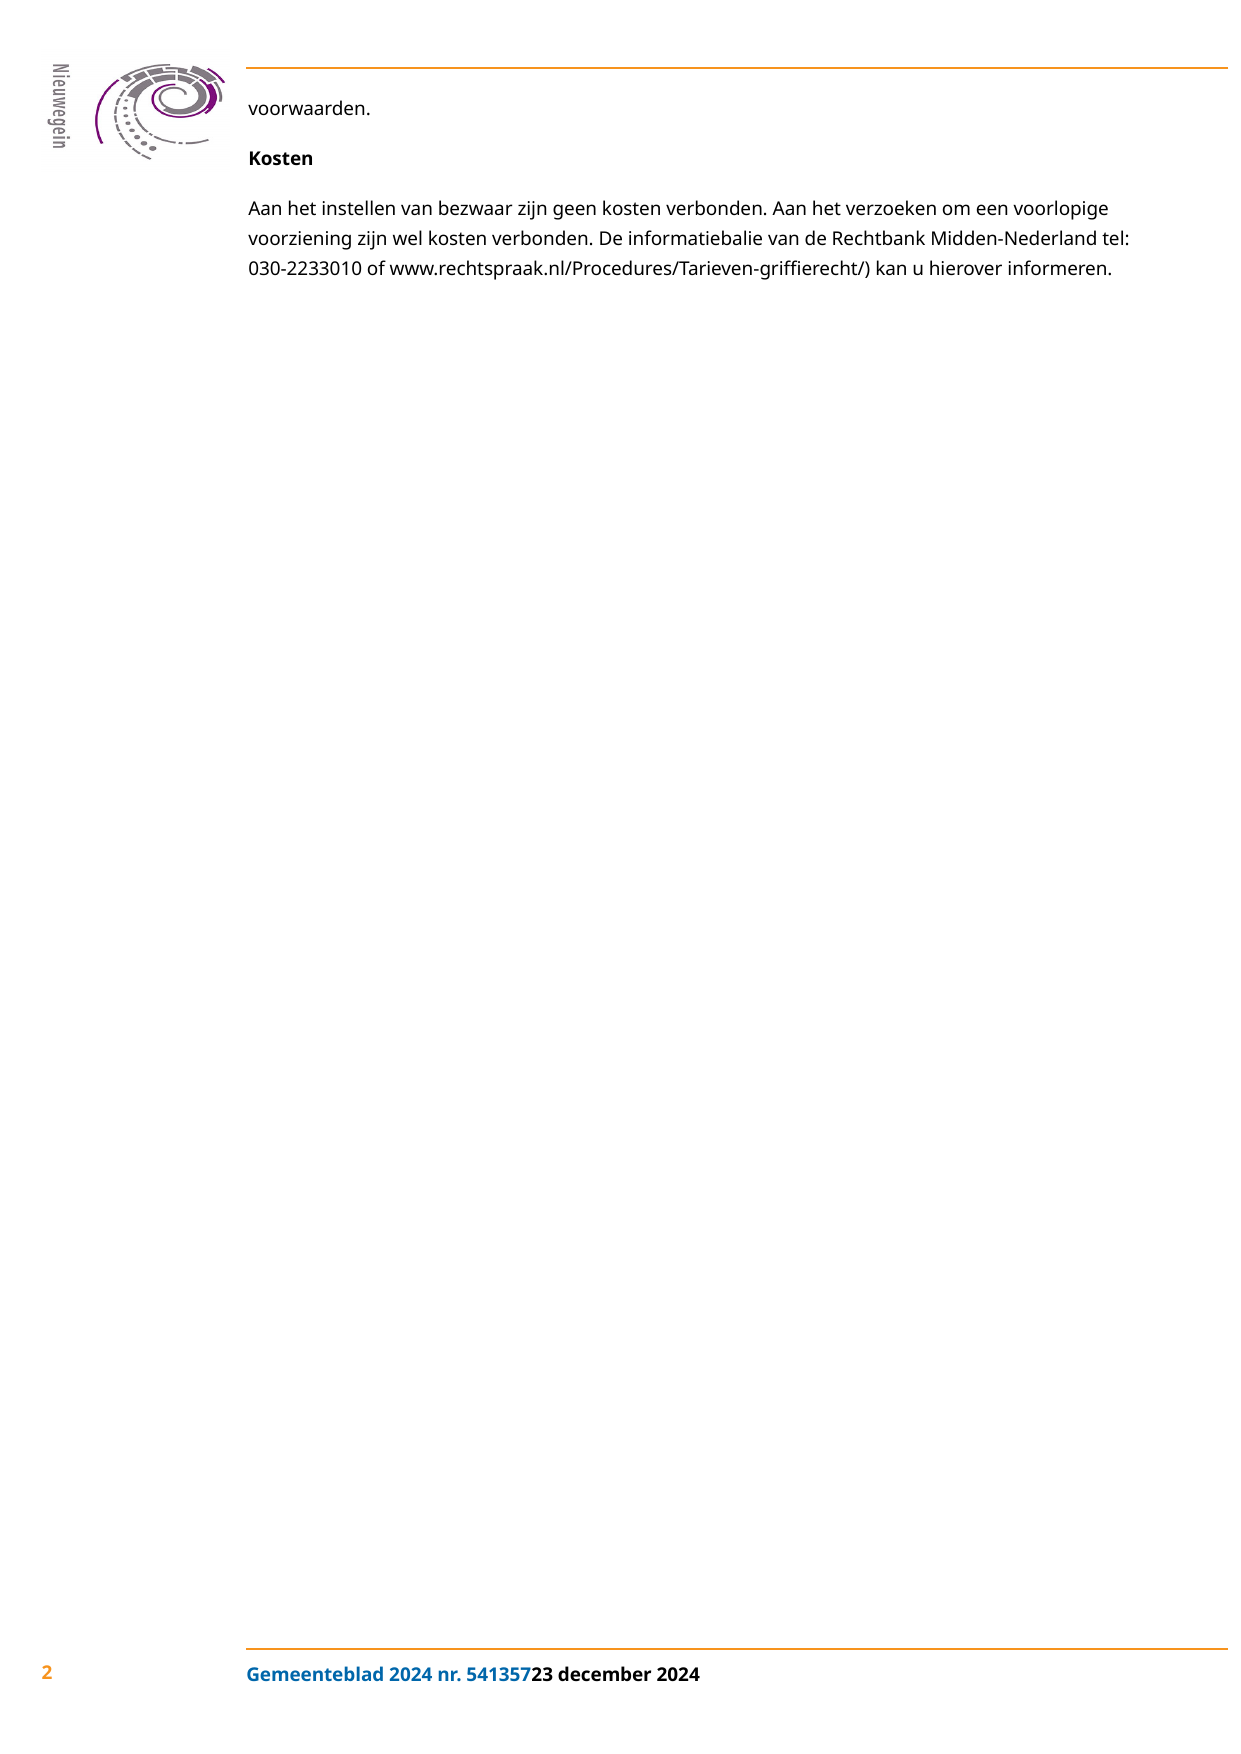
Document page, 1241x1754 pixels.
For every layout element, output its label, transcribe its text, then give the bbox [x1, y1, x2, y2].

text Aan het instellen van bezwaar zijn geen kosten verbonden. Aan het verzoeken om een voorlopige voorziening zijn wel kosten verbonden. De informatiebalie van de Rechtbank Midden-Nederland tel: 030-2233010 of www.rechtspraak.nl/Procedures/Tarieven-griffierecht/) kan u hierover informeren. [248, 196, 1152, 281]
picture [41, 47, 231, 172]
text Kosten [248, 145, 1152, 171]
text voorwaarden. [248, 95, 1152, 121]
